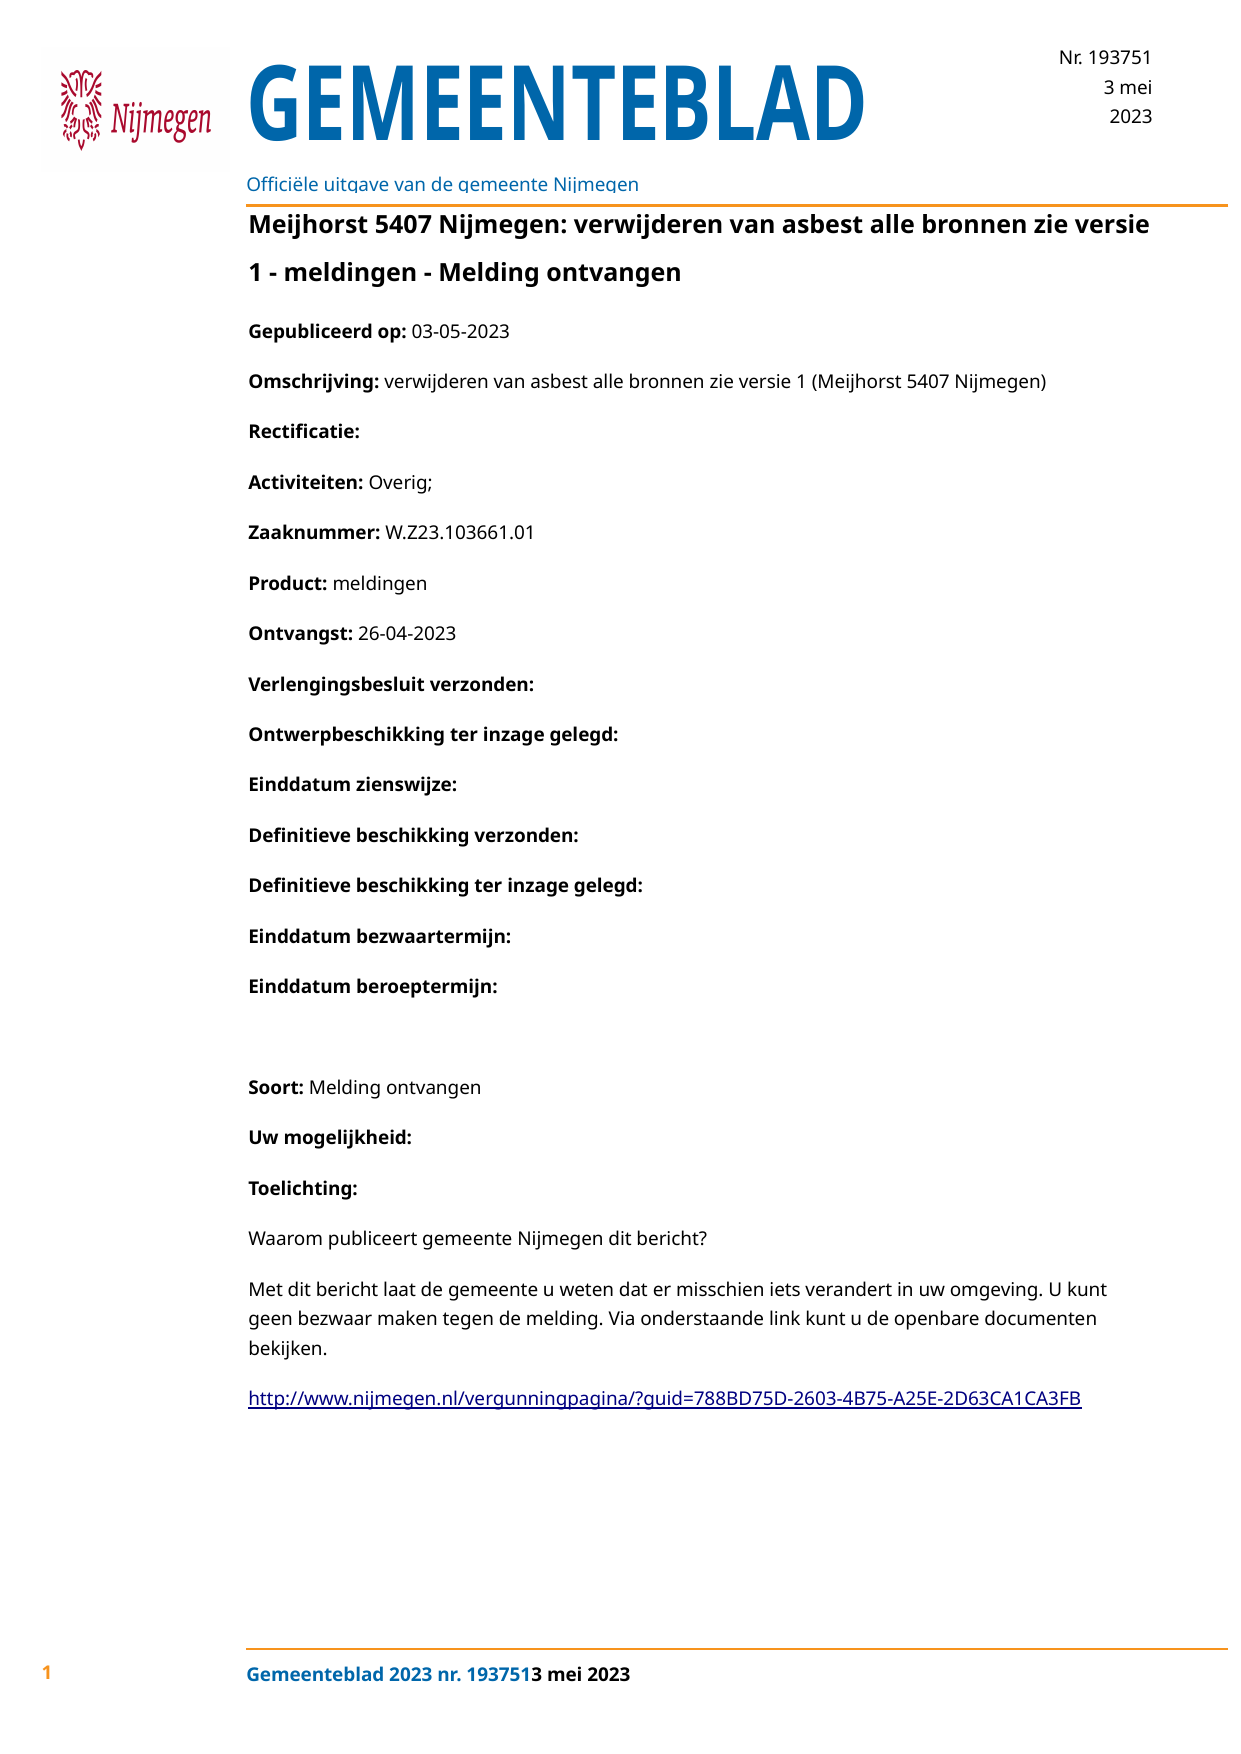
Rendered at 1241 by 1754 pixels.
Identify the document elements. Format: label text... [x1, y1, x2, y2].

text Zaaknummer: W.Z23.103661.01 [248, 519, 1152, 545]
text Meijhorst 5407 Nijmegen: verwijderen van asbest alle bronnen zie versie 1 - meldingen - Melding ontvangen [248, 207, 1152, 288]
text Rectificatie: [248, 419, 1152, 444]
text Met dit bericht laat de gemeente u weten dat er misschien iets verandert in uw omgeving. U kunt geen bezwaar maken tegen de melding. Via onderstaande link kunt u de openbare documenten bekijken. [248, 1276, 1152, 1361]
text Product: meldingen [248, 570, 1152, 596]
text Ontwerpbeschikking ter inzage gelegd: [248, 721, 1152, 747]
text Uw mogelijkheid: [248, 1124, 1152, 1150]
text Gepubliceerd op: 03-05-2023 [248, 318, 1152, 344]
text Einddatum beroeptermijn: [248, 973, 1152, 999]
picture [41, 47, 231, 172]
text Definitieve beschikking ter inzage gelegd: [248, 872, 1152, 898]
text Verlengingsbesluit verzonden: [248, 671, 1152, 697]
text Waarom publiceert gemeente Nijmegen dit bericht? [248, 1225, 1152, 1251]
text Omschrijving: verwijderen van asbest alle bronnen zie versie 1 (Meijhorst 5407 Nijmegen) [248, 368, 1152, 394]
text Activiteiten: Overig; [248, 469, 1152, 495]
text Einddatum bezwaartermijn: [248, 923, 1152, 949]
text Ontvangst: 26-04-2023 [248, 620, 1152, 646]
text http://www.nijmegen.nl/vergunningpagina/?guid=788BD75D-2603-4B75-A25E-2D63CA1CA3FB [248, 1385, 1152, 1411]
text Toelichting: [248, 1175, 1152, 1201]
text Soort: Melding ontvangen [248, 1074, 1152, 1100]
text Einddatum zienswijze: [248, 772, 1152, 797]
text Definitieve beschikking verzonden: [248, 822, 1152, 848]
